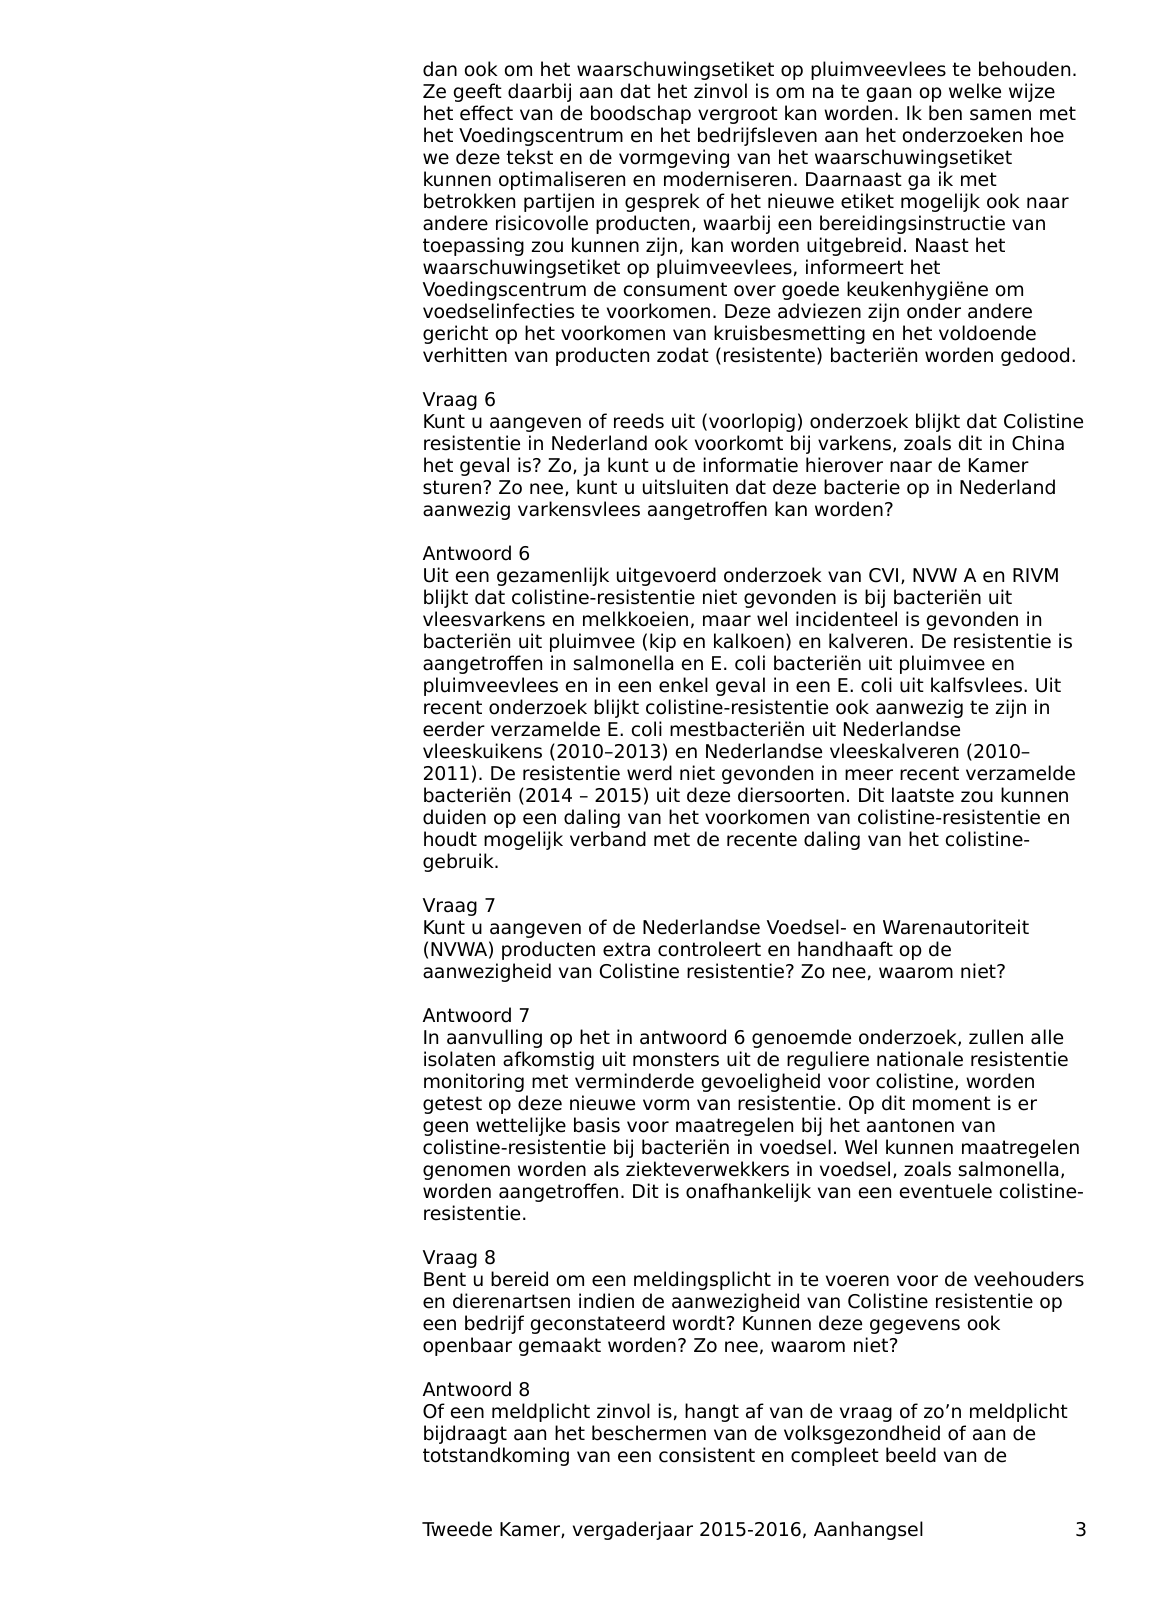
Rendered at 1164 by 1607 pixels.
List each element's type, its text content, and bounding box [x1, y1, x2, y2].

text Of een meldplicht zinvol is, hangt af van de vraag of zo’n meldplicht bijdraagt aan het beschermen van de volksgezondheid of aan de totstandkoming van een consistent en compleet beeld van de [422, 1401, 1087, 1467]
text Kunt u aangeven of de Nederlandse Voedsel- en Warenautoriteit (NVWA) producten extra controleert en handhaaft op de aanwezigheid van Colistine resistentie? Zo nee, waarom niet? [422, 917, 1087, 983]
text Vraag 8 [422, 1247, 1087, 1269]
text In aanvulling op het in antwoord 6 genoemde onderzoek, zullen alle isolaten afkomstig uit monsters uit de reguliere nationale resistentie monitoring met verminderde gevoeligheid voor colistine, worden getest op deze nieuwe vorm van resistentie. Op dit moment is er geen wettelijke basis voor maatregelen bij het aantonen van colistine-resistentie bij bacteriën in voedsel. Wel kunnen maatregelen genomen worden als ziekteverwekkers in voedsel, zoals salmonella, worden aangetroffen. Dit is onafhankelijk van een eventuele colistine-resistentie. [422, 1027, 1087, 1225]
text Kunt u aangeven of reeds uit (voorlopig) onderzoek blijkt dat Colistine resistentie in Nederland ook voorkomt bij varkens, zoals dit in China het geval is? Zo, ja kunt u de informatie hierover naar de Kamer sturen? Zo nee, kunt u uitsluiten dat deze bacterie op in Nederland aanwezig varkensvlees aangetroffen kan worden? [422, 411, 1087, 521]
text Vraag 7 [422, 895, 1087, 917]
text Uit een gezamenlijk uitgevoerd onderzoek van CVI, NVW A en RIVM blijkt dat colistine-resistentie niet gevonden is bij bacteriën uit vleesvarkens en melkkoeien, maar wel incidenteel is gevonden in bacteriën uit pluimvee (kip en kalkoen) en kalveren. De resistentie is aangetroffen in salmonella en E. coli bacteriën uit pluimvee en pluimveevlees en in een enkel geval in een E. coli uit kalfsvlees. Uit recent onderzoek blijkt colistine-resistentie ook aanwezig te zijn in eerder verzamelde E. coli mestbacteriën uit Nederlandse vleeskuikens (2010–2013) en Nederlandse vleeskalveren (2010–2011). De resistentie werd niet gevonden in meer recent verzamelde bacteriën (2014 – 2015) uit deze diersoorten. Dit laatste zou kunnen duiden op een daling van het voorkomen van colistine-resistentie en houdt mogelijk verband met de recente daling van het colistine-gebruik. [422, 565, 1087, 873]
text Antwoord 6 [422, 543, 1087, 565]
text Antwoord 7 [422, 1005, 1087, 1027]
text Bent u bereid om een meldingsplicht in te voeren voor de veehouders en dierenartsen indien de aanwezigheid van Colistine resistentie op een bedrijf geconstateerd wordt? Kunnen deze gegevens ook openbaar gemaakt worden? Zo nee, waarom niet? [422, 1269, 1087, 1357]
text dan ook om het waarschuwingsetiket op pluimveevlees te behouden. Ze geeft daarbij aan dat het zinvol is om na te gaan op welke wijze het effect van de boodschap vergroot kan worden. Ik ben samen met het Voedingscentrum en het bedrijfsleven aan het onderzoeken hoe we deze tekst en de vormgeving van het waarschuwingsetiket kunnen optimaliseren en moderniseren. Daarnaast ga ik met betrokken partijen in gesprek of het nieuwe etiket mogelijk ook naar andere risicovolle producten, waarbij een bereidingsinstructie van toepassing zou kunnen zijn, kan worden uitgebreid. Naast het waarschuwingsetiket op pluimveevlees, informeert het Voedingscentrum de consument over goede keukenhygiëne om voedselinfecties te voorkomen. Deze adviezen zijn onder andere gericht op het voorkomen van kruisbesmetting en het voldoende verhitten van producten zodat (resistente) bacteriën worden gedood. [422, 59, 1087, 367]
text Antwoord 8 [422, 1379, 1087, 1401]
text Vraag 6 [422, 389, 1087, 411]
